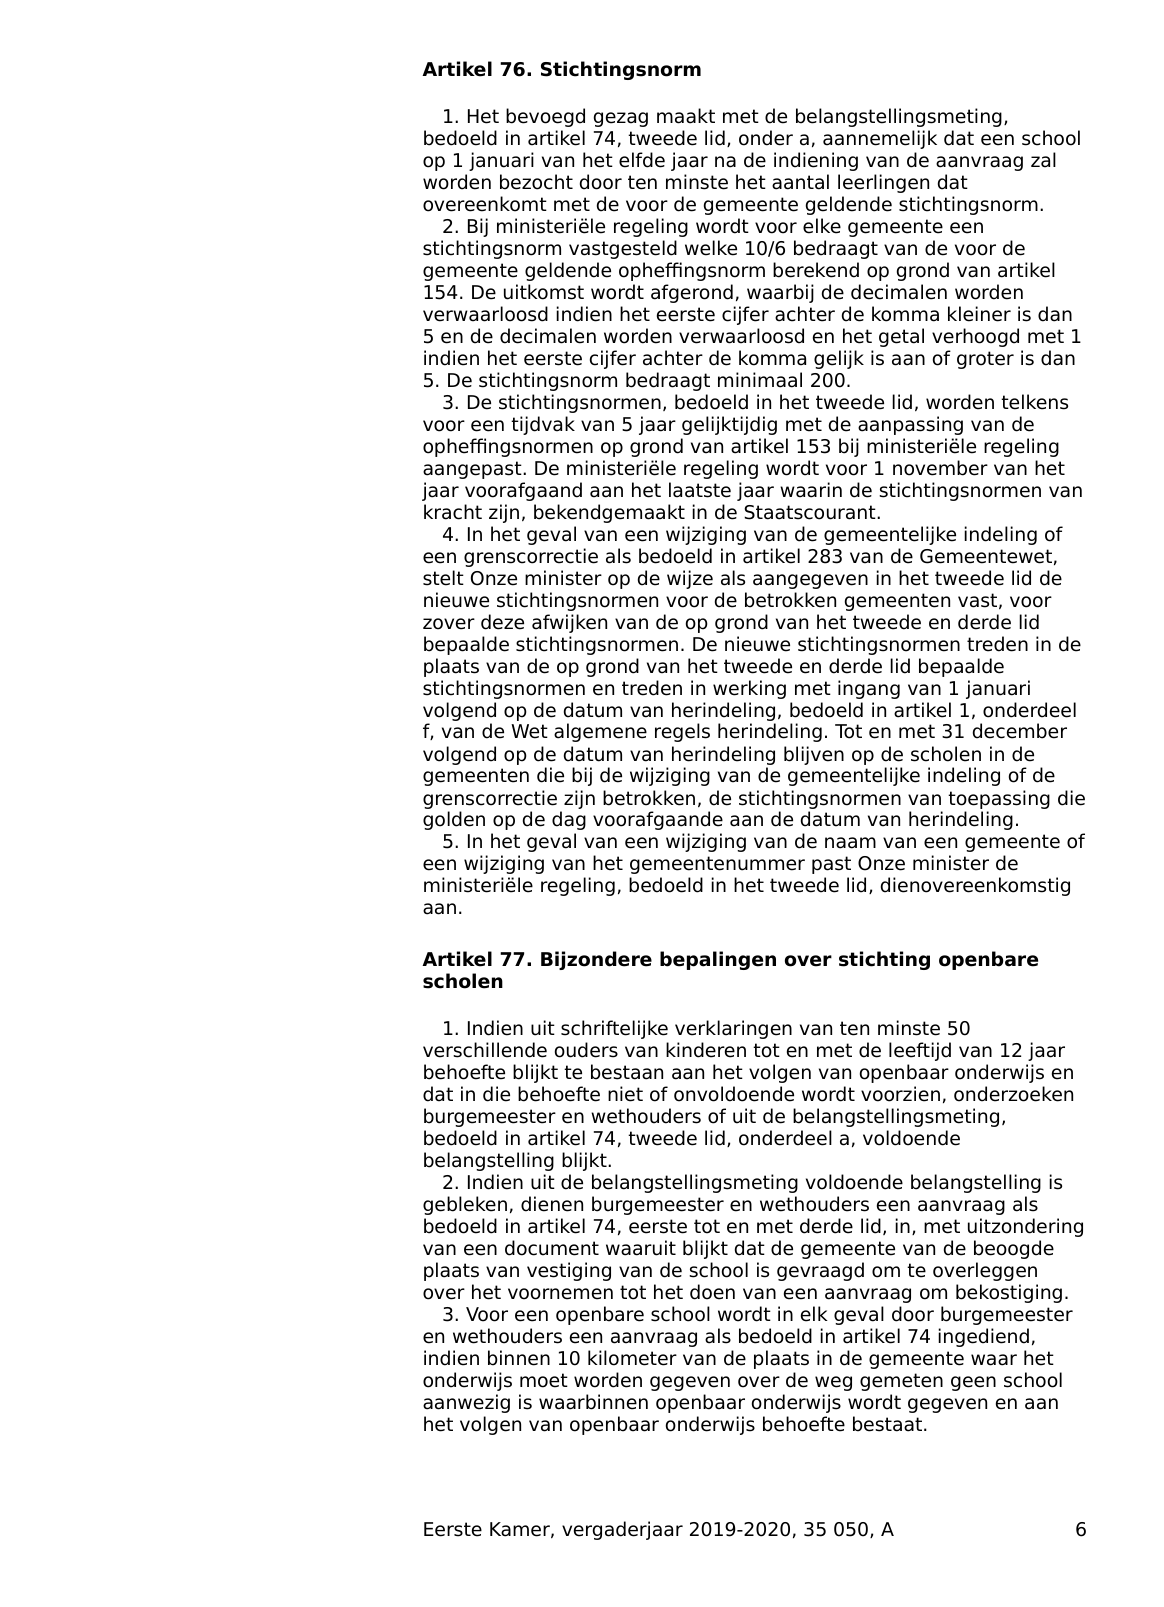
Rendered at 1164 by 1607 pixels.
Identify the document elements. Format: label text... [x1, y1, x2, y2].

text 4. In het geval van een wijziging van de gemeentelijke indeling of een grenscorrectie als bedoeld in artikel 283 van de Gemeentewet, stelt Onze minister op de wijze als aangegeven in het tweede lid de nieuwe stichtingsnormen voor de betrokken gemeenten vast, voor zover deze afwijken van de op grond van het tweede en derde lid bepaalde stichtingsnormen. De nieuwe stichtingsnormen treden in de plaats van de op grond van het tweede en derde lid bepaalde stichtingsnormen en treden in werking met ingang van 1 januari volgend op de datum van herindeling, bedoeld in artikel 1, onderdeel f, van de Wet algemene regels herindeling. Tot en met 31 december volgend op de datum van herindeling blijven op de scholen in de gemeenten die bij de wijziging van de gemeentelijke indeling of de grenscorrectie zijn betrokken, de stichtingsnormen van toepassing die golden op de dag voorafgaande aan de datum van herindeling. [422, 524, 1087, 831]
subtitle Artikel 77. Bijzondere bepalingen over stichting openbare scholen [422, 949, 1087, 993]
text 5. In het geval van een wijziging van de naam van een gemeente of een wijziging van het gemeentenummer past Onze minister de ministeriële regeling, bedoeld in het tweede lid, dienovereenkomstig aan. [422, 831, 1087, 919]
text 1. Indien uit schriftelijke verklaringen van ten minste 50 verschillende ouders van kinderen tot en met de leeftijd van 12 jaar behoefte blijkt te bestaan aan het volgen van openbaar onderwijs en dat in die behoefte niet of onvoldoende wordt voorzien, onderzoeken burgemeester en wethouders of uit de belangstellingsmeting, bedoeld in artikel 74, tweede lid, onderdeel a, voldoende belangstelling blijkt. [422, 1018, 1087, 1172]
text 3. Voor een openbare school wordt in elk geval door burgemeester en wethouders een aanvraag als bedoeld in artikel 74 ingediend, indien binnen 10 kilometer van de plaats in de gemeente waar het onderwijs moet worden gegeven over de weg gemeten geen school aanwezig is waarbinnen openbaar onderwijs wordt gegeven en aan het volgen van openbaar onderwijs behoefte bestaat. [422, 1304, 1087, 1436]
text 1. Het bevoegd gezag maakt met de belangstellingsmeting, bedoeld in artikel 74, tweede lid, onder a, aannemelijk dat een school op 1 januari van het elfde jaar na de indiening van de aanvraag zal worden bezocht door ten minste het aantal leerlingen dat overeenkomt met de voor de gemeente geldende stichtingsnorm. [422, 106, 1087, 216]
text 2. Indien uit de belangstellingsmeting voldoende belangstelling is gebleken, dienen burgemeester en wethouders een aanvraag als bedoeld in artikel 74, eerste tot en met derde lid, in, met uitzondering van een document waaruit blijkt dat de gemeente van de beoogde plaats van vestiging van de school is gevraagd om te overleggen over het voornemen tot het doen van een aanvraag om bekostiging. [422, 1172, 1087, 1304]
text 3. De stichtingsnormen, bedoeld in het tweede lid, worden telkens voor een tijdvak van 5 jaar gelijktijdig met de aanpassing van de opheffingsnormen op grond van artikel 153 bij ministeriële regeling aangepast. De ministeriële regeling wordt voor 1 november van het jaar voorafgaand aan het laatste jaar waarin de stichtingsnormen van kracht zijn, bekendgemaakt in de Staatscourant. [422, 392, 1087, 524]
subtitle Artikel 76. Stichtingsnorm [422, 59, 1087, 81]
text 2. Bij ministeriële regeling wordt voor elke gemeente een stichtingsnorm vastgesteld welke 10/6 bedraagt van de voor de gemeente geldende opheffingsnorm berekend op grond van artikel 154. De uitkomst wordt afgerond, waarbij de decimalen worden verwaarloosd indien het eerste cijfer achter de komma kleiner is dan 5 en de decimalen worden verwaarloosd en het getal verhoogd met 1 indien het eerste cijfer achter de komma gelijk is aan of groter is dan 5. De stichtingsnorm bedraagt minimaal 200. [422, 216, 1087, 392]
